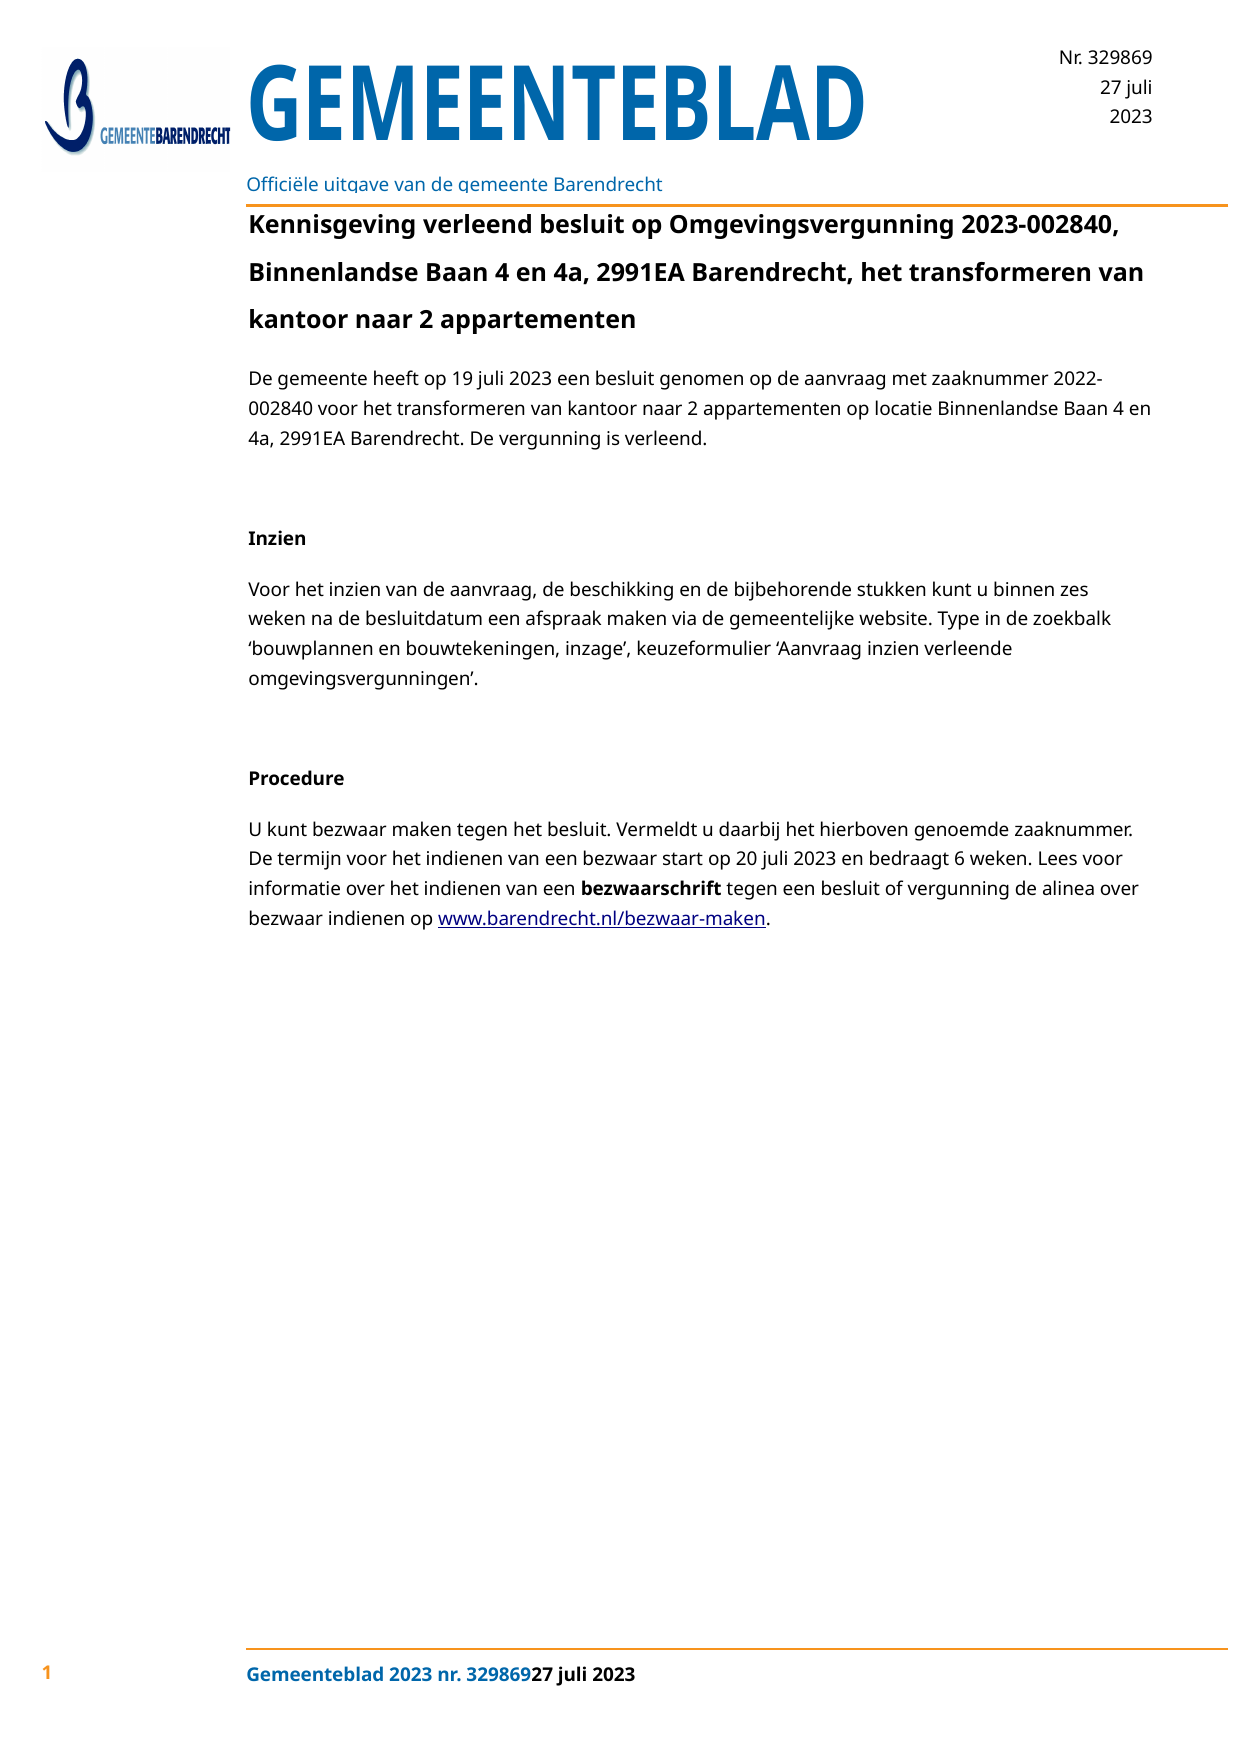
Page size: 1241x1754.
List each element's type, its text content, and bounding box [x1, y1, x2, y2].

text Procedure [248, 766, 1152, 791]
text Voor het inzien van de aanvraag, de beschikking en de bijbehorende stukken kunt u binnen zes weken na de besluitdatum een afspraak maken via de gemeentelijke website. Type in de zoekbalk ‘bouwplannen en bouwtekeningen, inzage’, keuzeformulier ‘Aanvraag inzien verleende omgevingsvergunningen’. [248, 576, 1152, 690]
text Kennisgeving verleend besluit op Omgevingsvergunning 2023-002840, Binnenlandse Baan 4 en 4a, 2991EA Barendrecht, het transformeren van kantoor naar 2 appartementen [248, 207, 1152, 336]
text U kunt bezwaar maken tegen het besluit. Vermeldt u daarbij het hierboven genoemde zaaknummer. De termijn voor het indienen van een bezwaar start op 20 juli 2023 en bedraagt 6 weken. Lees voor informatie over het indienen van een bezwaarschrift tegen een besluit of vergunning de alinea over bezwaar indienen op www.barendrecht.nl/bezwaar-maken. [248, 816, 1152, 930]
picture [41, 47, 231, 172]
text Inzien [248, 526, 1152, 551]
text De gemeente heeft op 19 juli 2023 een besluit genomen op de aanvraag met zaaknummer 2022-002840 voor het transformeren van kantoor naar 2 appartementen op locatie Binnenlandse Baan 4 en 4a, 2991EA Barendrecht. De vergunning is verleend. [248, 366, 1152, 450]
